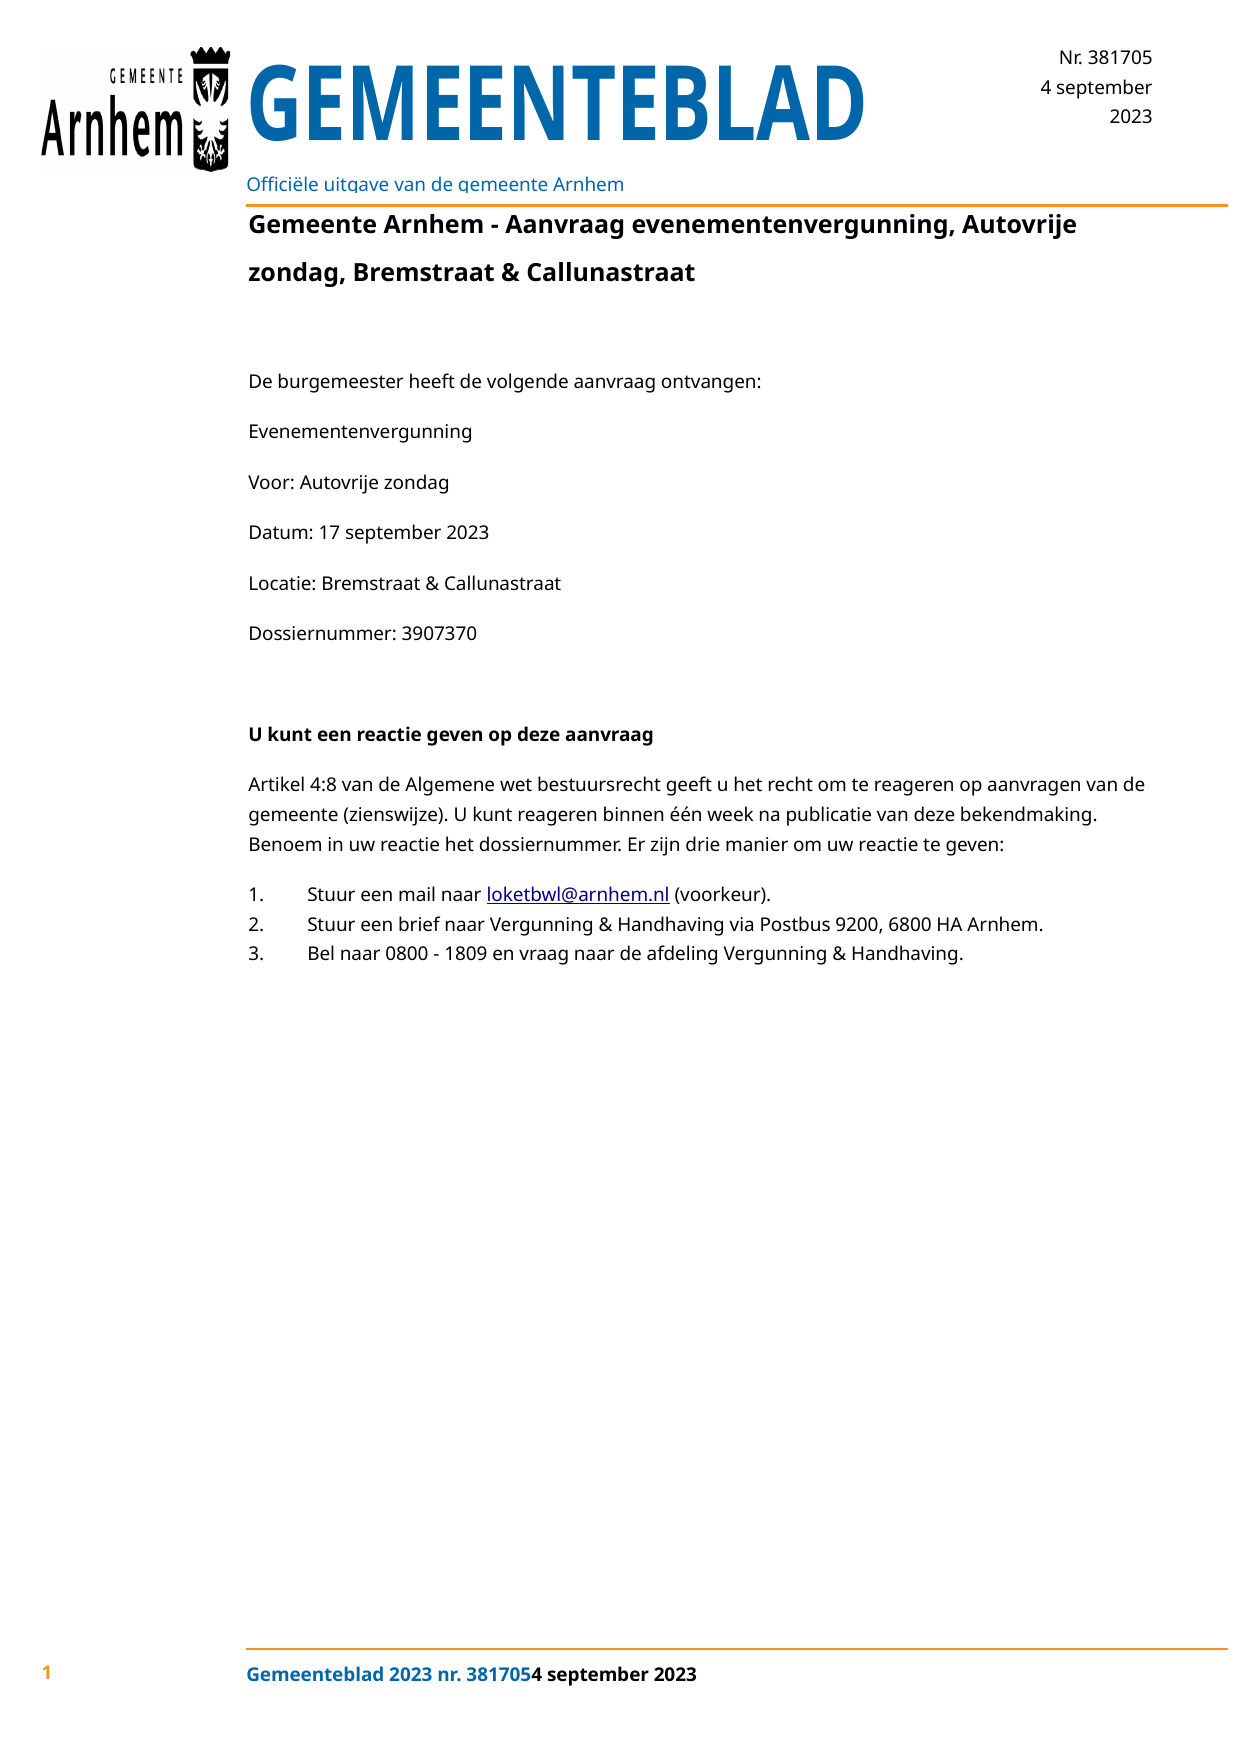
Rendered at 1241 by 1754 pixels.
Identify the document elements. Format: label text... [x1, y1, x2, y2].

text U kunt een reactie geven op deze aanvraag [248, 721, 1152, 747]
list Bel naar 0800 - 1809 en vraag naar de afdeling Vergunning & Handhaving. [248, 940, 1152, 966]
text Datum: 17 september 2023 [248, 519, 1152, 545]
text Locatie: Bremstraat & Callunastraat [248, 570, 1152, 596]
text Gemeente Arnhem - Aanvraag evenementenvergunning, Autovrije zondag, Bremstraat & Callunastraat [248, 207, 1152, 288]
text De burgemeester heeft de volgende aanvraag ontvangen: [248, 368, 1152, 394]
list Stuur een mail naar loketbwl@arnhem.nl (voorkeur). [248, 881, 1152, 907]
text Evenementenvergunning [248, 419, 1152, 444]
list Stuur een brief naar Vergunning & Handhaving via Postbus 9200, 6800 HA Arnhem. [248, 911, 1152, 937]
text Dossiernummer: 3907370 [248, 620, 1152, 646]
picture [41, 47, 231, 172]
text Voor: Autovrije zondag [248, 469, 1152, 495]
text Artikel 4:8 van de Algemene wet bestuursrecht geeft u het recht om te reageren op aanvragen van de gemeente (zienswijze). U kunt reageren binnen één week na publicatie van deze bekendmaking. Benoem in uw reactie het dossiernummer. Er zijn drie manier om uw reactie te geven: [248, 772, 1152, 857]
